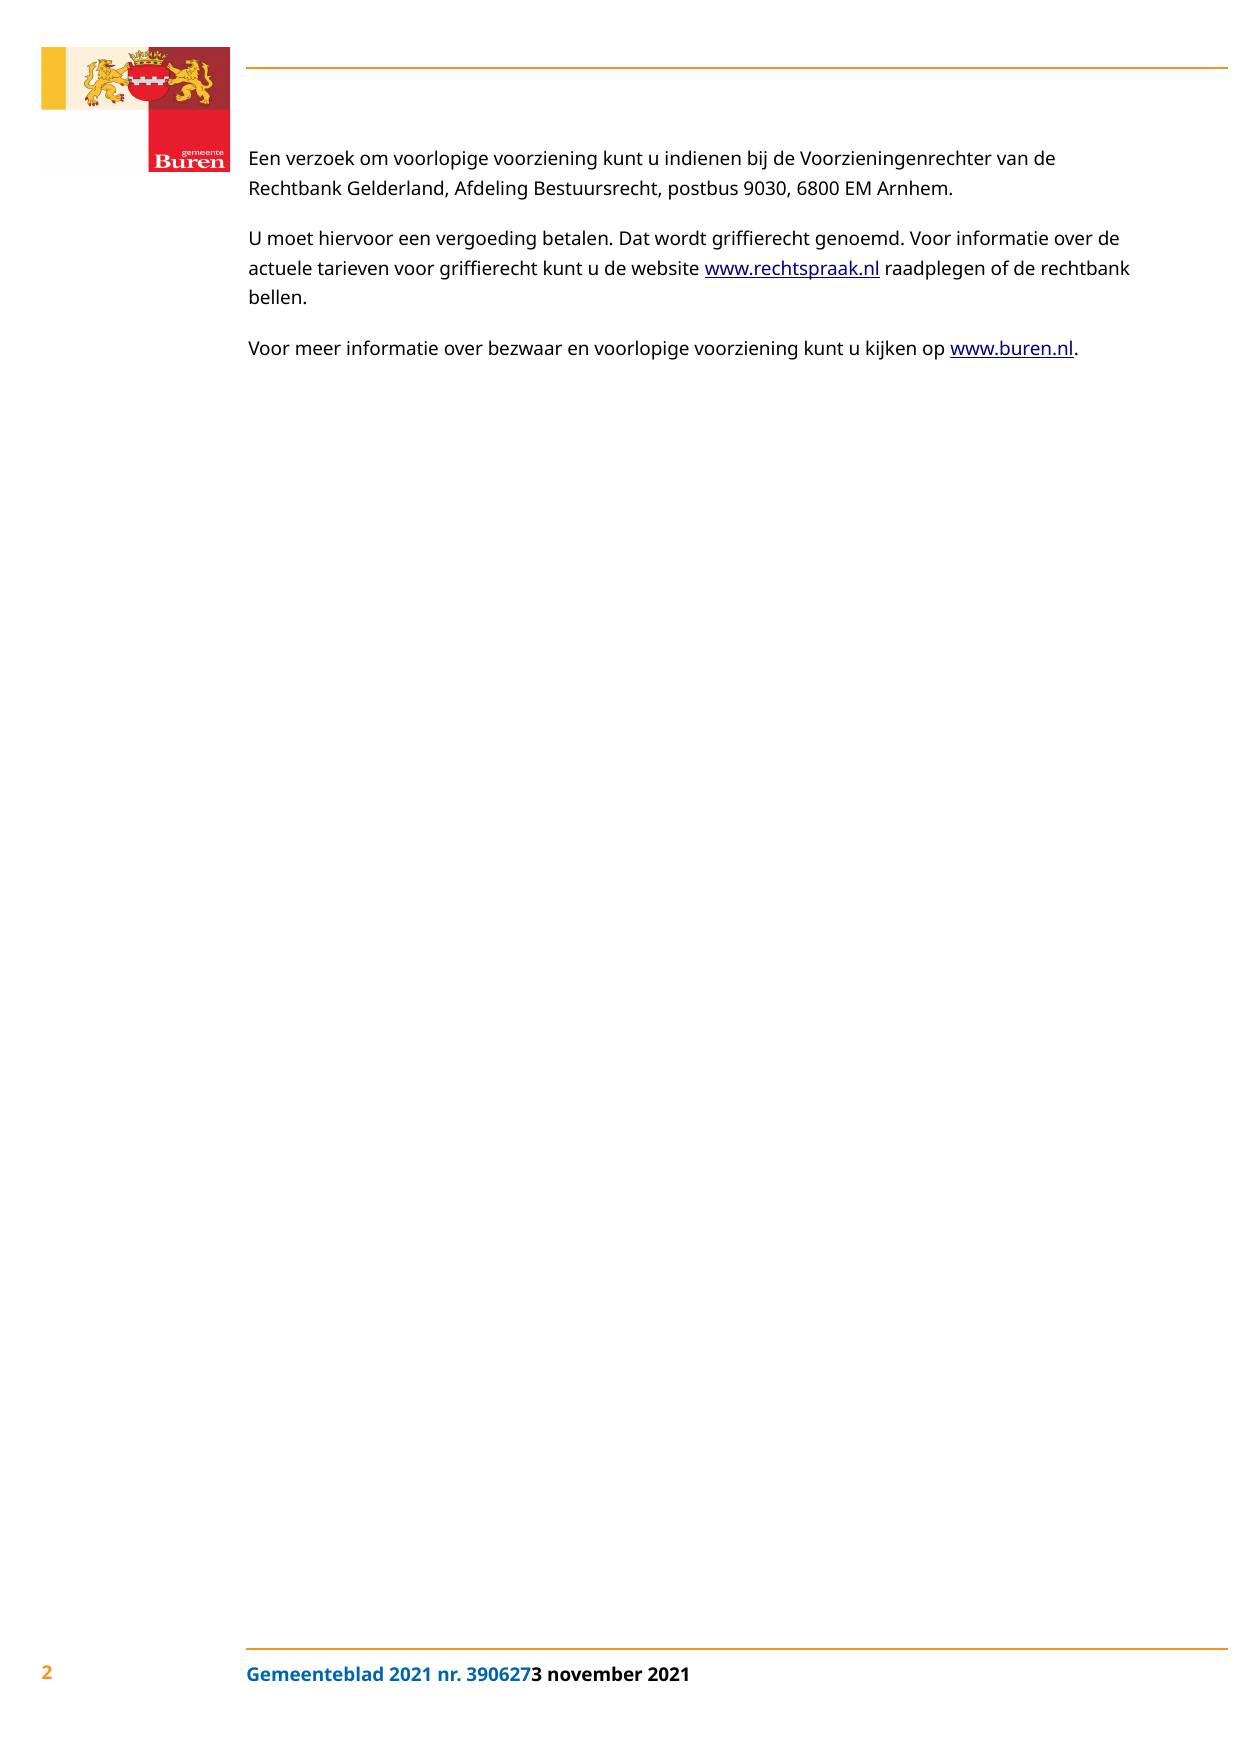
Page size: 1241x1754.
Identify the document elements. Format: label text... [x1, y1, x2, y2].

text Een verzoek om voorlopige voorziening kunt u indienen bij de Voorzieningenrechter van de Rechtbank Gelderland, Afdeling Bestuursrecht, postbus 9030, 6800 EM Arnhem. [248, 145, 1152, 201]
text U moet hiervoor een vergoeding betalen. Dat wordt griffierecht genoemd. Voor informatie over de actuele tarieven voor griffierecht kunt u de website www.rechtspraak.nl raadplegen of de rechtbank bellen. [248, 225, 1152, 310]
picture [41, 47, 231, 172]
text Voor meer informatie over bezwaar en voorlopige voorziening kunt u kijken op www.buren.nl. [248, 335, 1152, 361]
